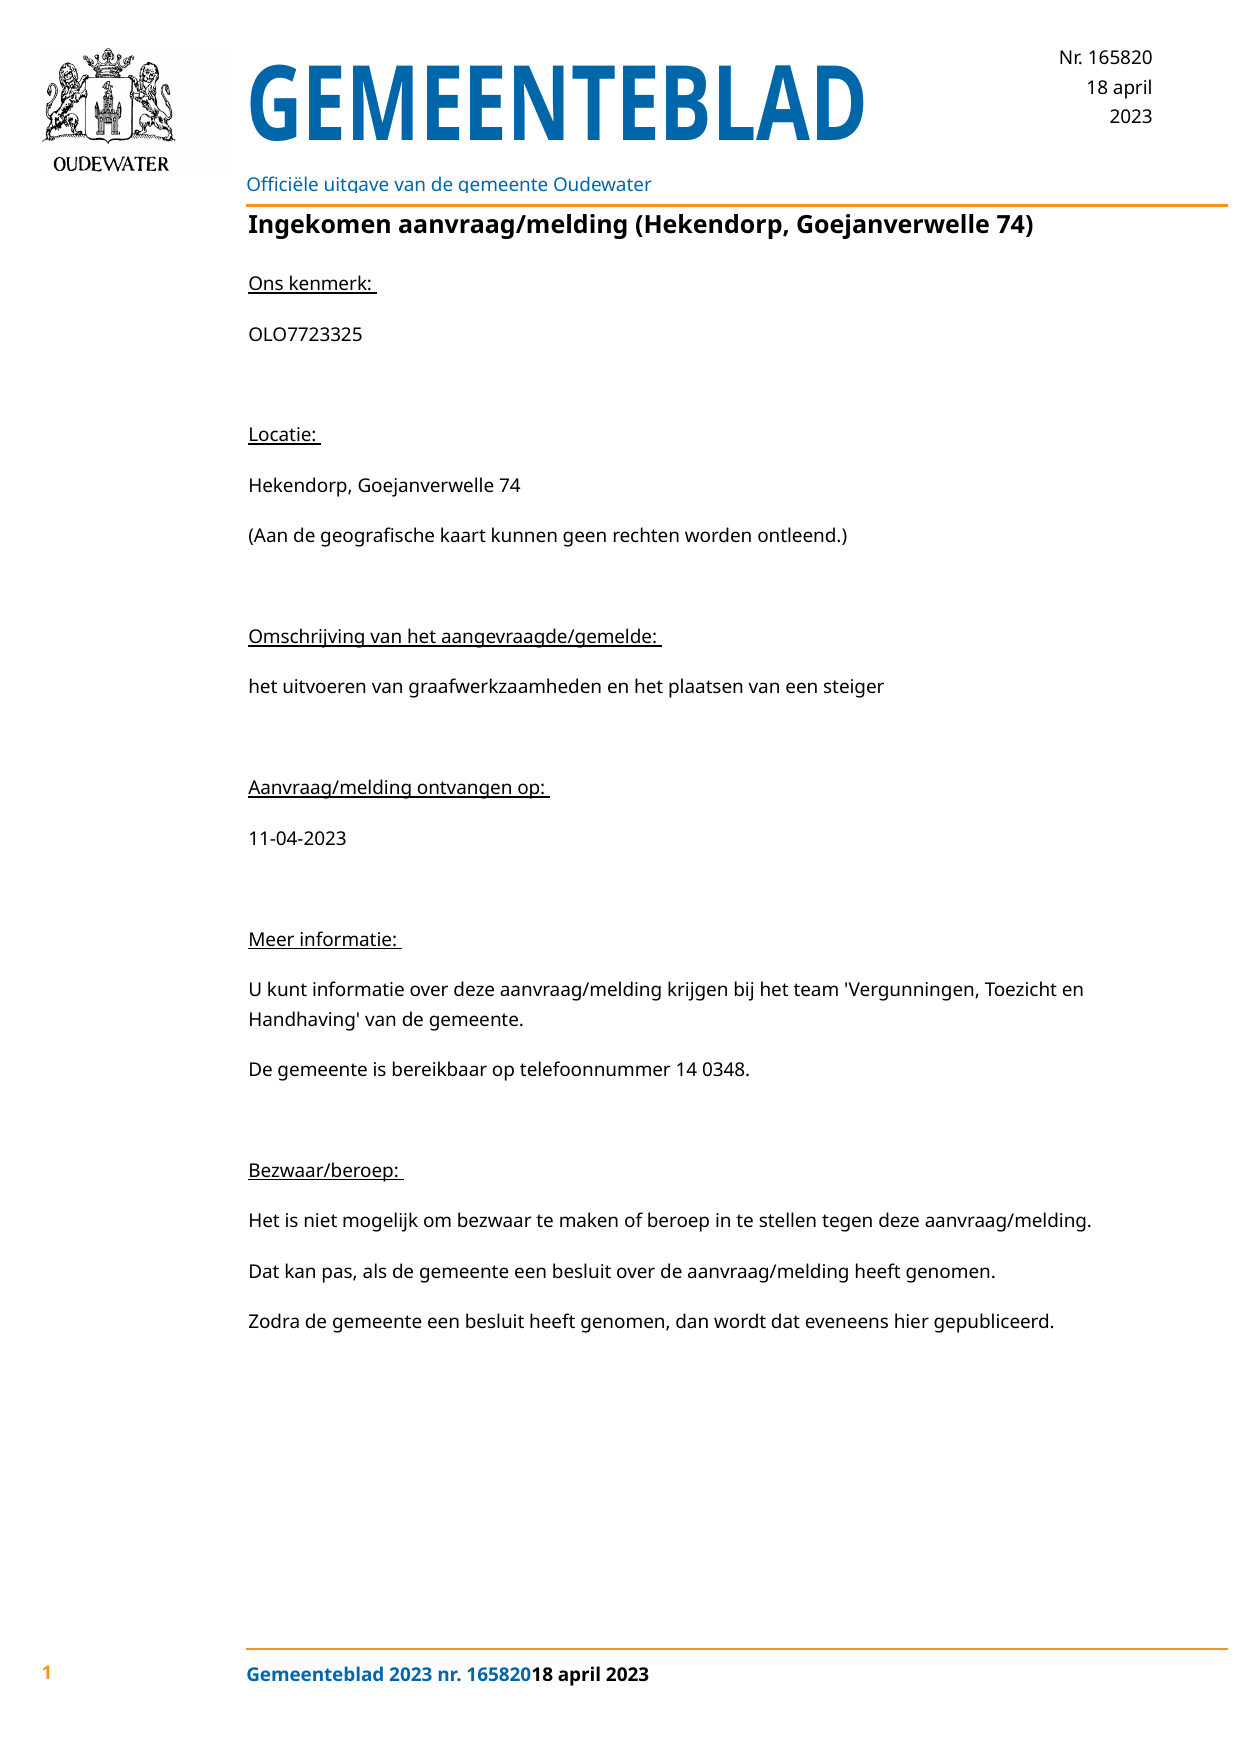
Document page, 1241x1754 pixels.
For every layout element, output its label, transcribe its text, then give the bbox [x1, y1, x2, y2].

text Locatie: [248, 422, 1152, 447]
text Omschrijving van het aangevraagde/gemelde: [248, 623, 1152, 649]
text het uitvoeren van graafwerkzaamheden en het plaatsen van een steiger [248, 674, 1152, 699]
text Ons kenmerk: [248, 270, 1152, 296]
text U kunt informatie over deze aanvraag/melding krijgen bij het team 'Vergunningen, Toezicht en Handhaving' van de gemeente. [248, 976, 1152, 1031]
text Het is niet mogelijk om bezwaar te maken of beroep in te stellen tegen deze aanvraag/melding. [248, 1207, 1152, 1233]
text Zodra de gemeente een besluit heeft genomen, dan wordt dat eveneens hier gepubliceerd. [248, 1308, 1152, 1334]
text (Aan de geografische kaart kunnen geen rechten worden ontleend.) [248, 522, 1152, 548]
text Meer informatie: [248, 926, 1152, 951]
picture [41, 47, 231, 172]
text De gemeente is bereikbaar op telefoonnummer 14 0348. [248, 1056, 1152, 1082]
text Bezwaar/beroep: [248, 1157, 1152, 1183]
text 11-04-2023 [248, 825, 1152, 851]
text OLO7723325 [248, 321, 1152, 346]
text Aanvraag/melding ontvangen op: [248, 774, 1152, 800]
text Dat kan pas, als de gemeente een besluit over de aanvraag/melding heeft genomen. [248, 1258, 1152, 1283]
text Ingekomen aanvraag/melding (Hekendorp, Goejanverwelle 74) [248, 207, 1152, 241]
text Hekendorp, Goejanverwelle 74 [248, 472, 1152, 498]
